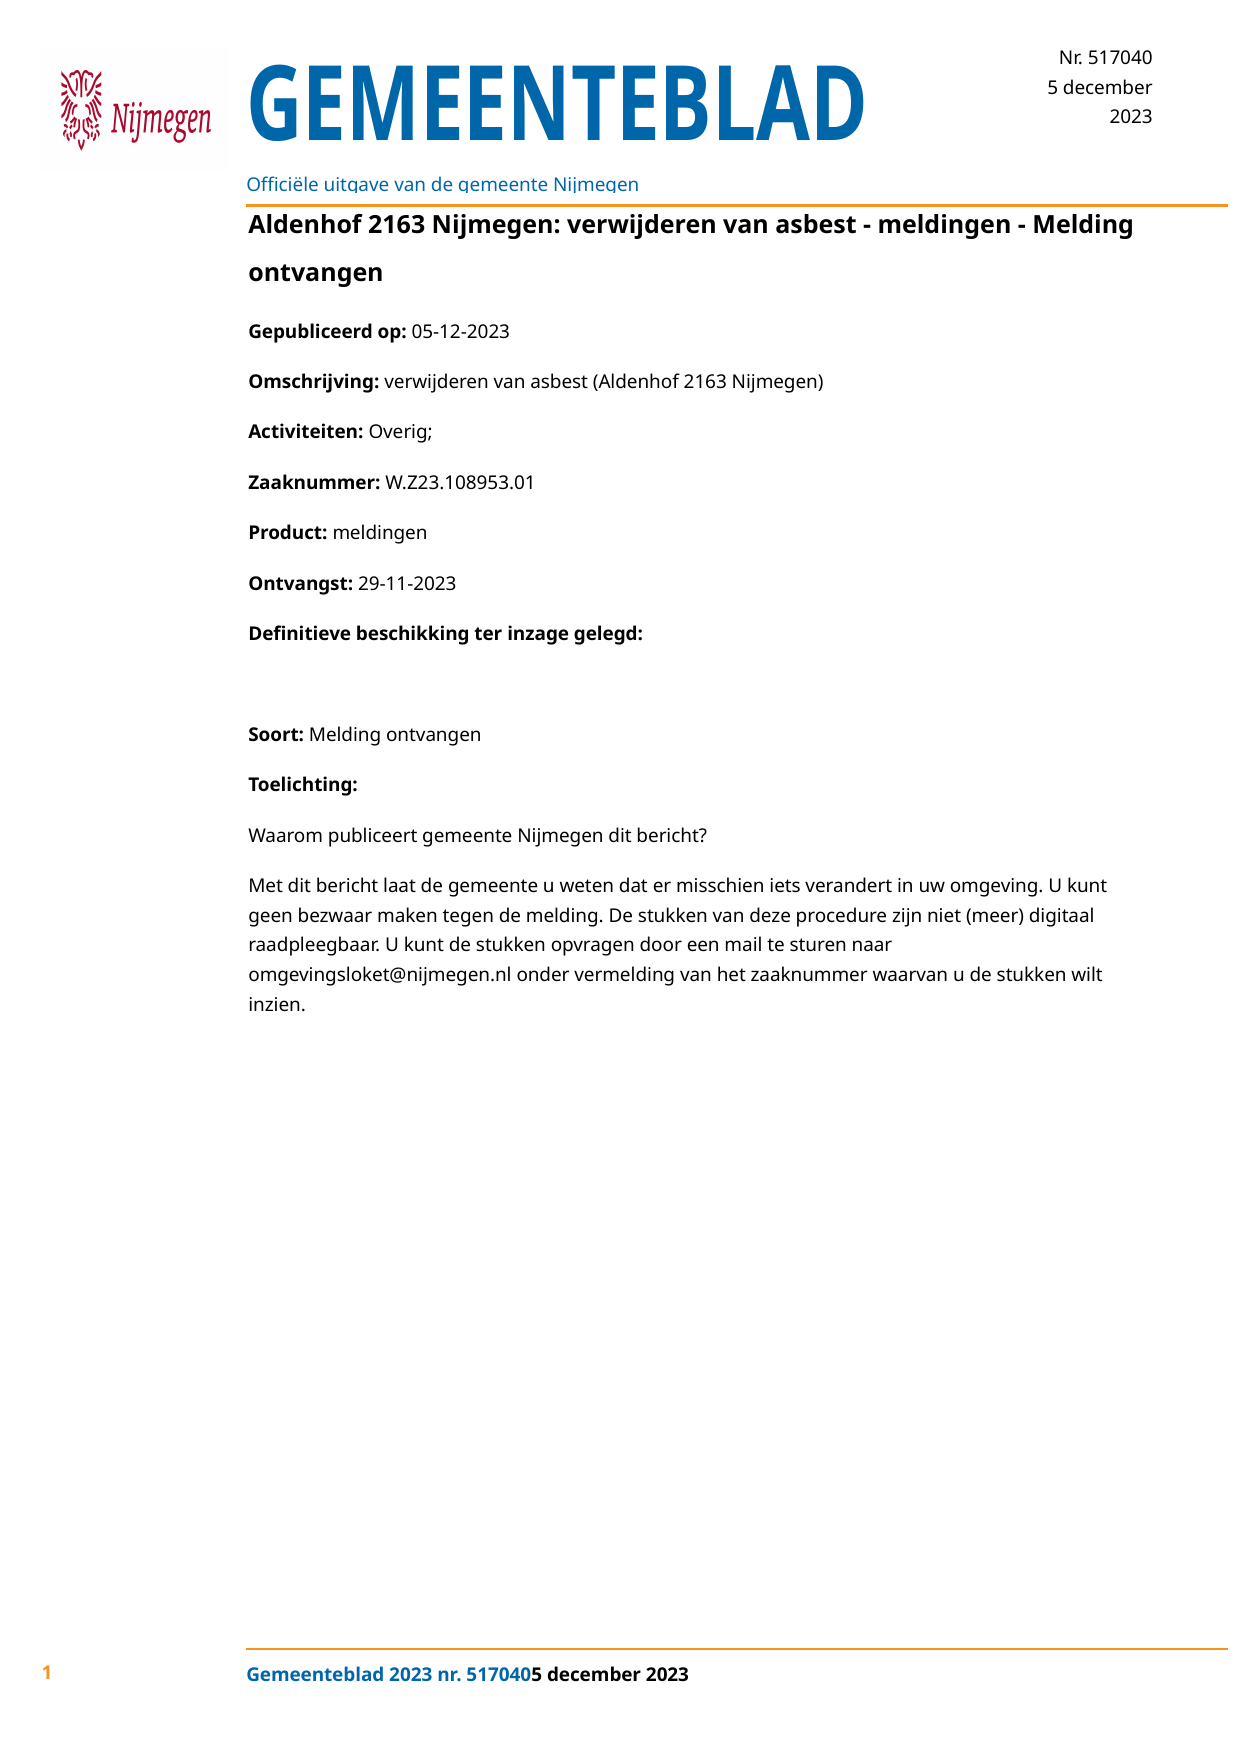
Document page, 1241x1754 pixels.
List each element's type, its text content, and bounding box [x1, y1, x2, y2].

text Aldenhof 2163 Nijmegen: verwijderen van asbest - meldingen - Melding ontvangen [248, 207, 1152, 288]
text Omschrijving: verwijderen van asbest (Aldenhof 2163 Nijmegen) [248, 368, 1152, 394]
text Met dit bericht laat de gemeente u weten dat er misschien iets verandert in uw omgeving. U kunt geen bezwaar maken tegen de melding. De stukken van deze procedure zijn niet (meer) digitaal raadpleegbaar. U kunt de stukken opvragen door een mail te sturen naar omgevingsloket@nijmegen.nl onder vermelding van het zaaknummer waarvan u de stukken wilt inzien. [248, 872, 1152, 1017]
text Gepubliceerd op: 05-12-2023 [248, 318, 1152, 344]
picture [41, 47, 231, 172]
text Waarom publiceert gemeente Nijmegen dit bericht? [248, 822, 1152, 848]
text Zaaknummer: W.Z23.108953.01 [248, 469, 1152, 495]
text Product: meldingen [248, 519, 1152, 545]
text Activiteiten: Overig; [248, 419, 1152, 444]
text Toelichting: [248, 772, 1152, 797]
text Definitieve beschikking ter inzage gelegd: [248, 620, 1152, 646]
text Soort: Melding ontvangen [248, 721, 1152, 747]
text Ontvangst: 29-11-2023 [248, 570, 1152, 596]
